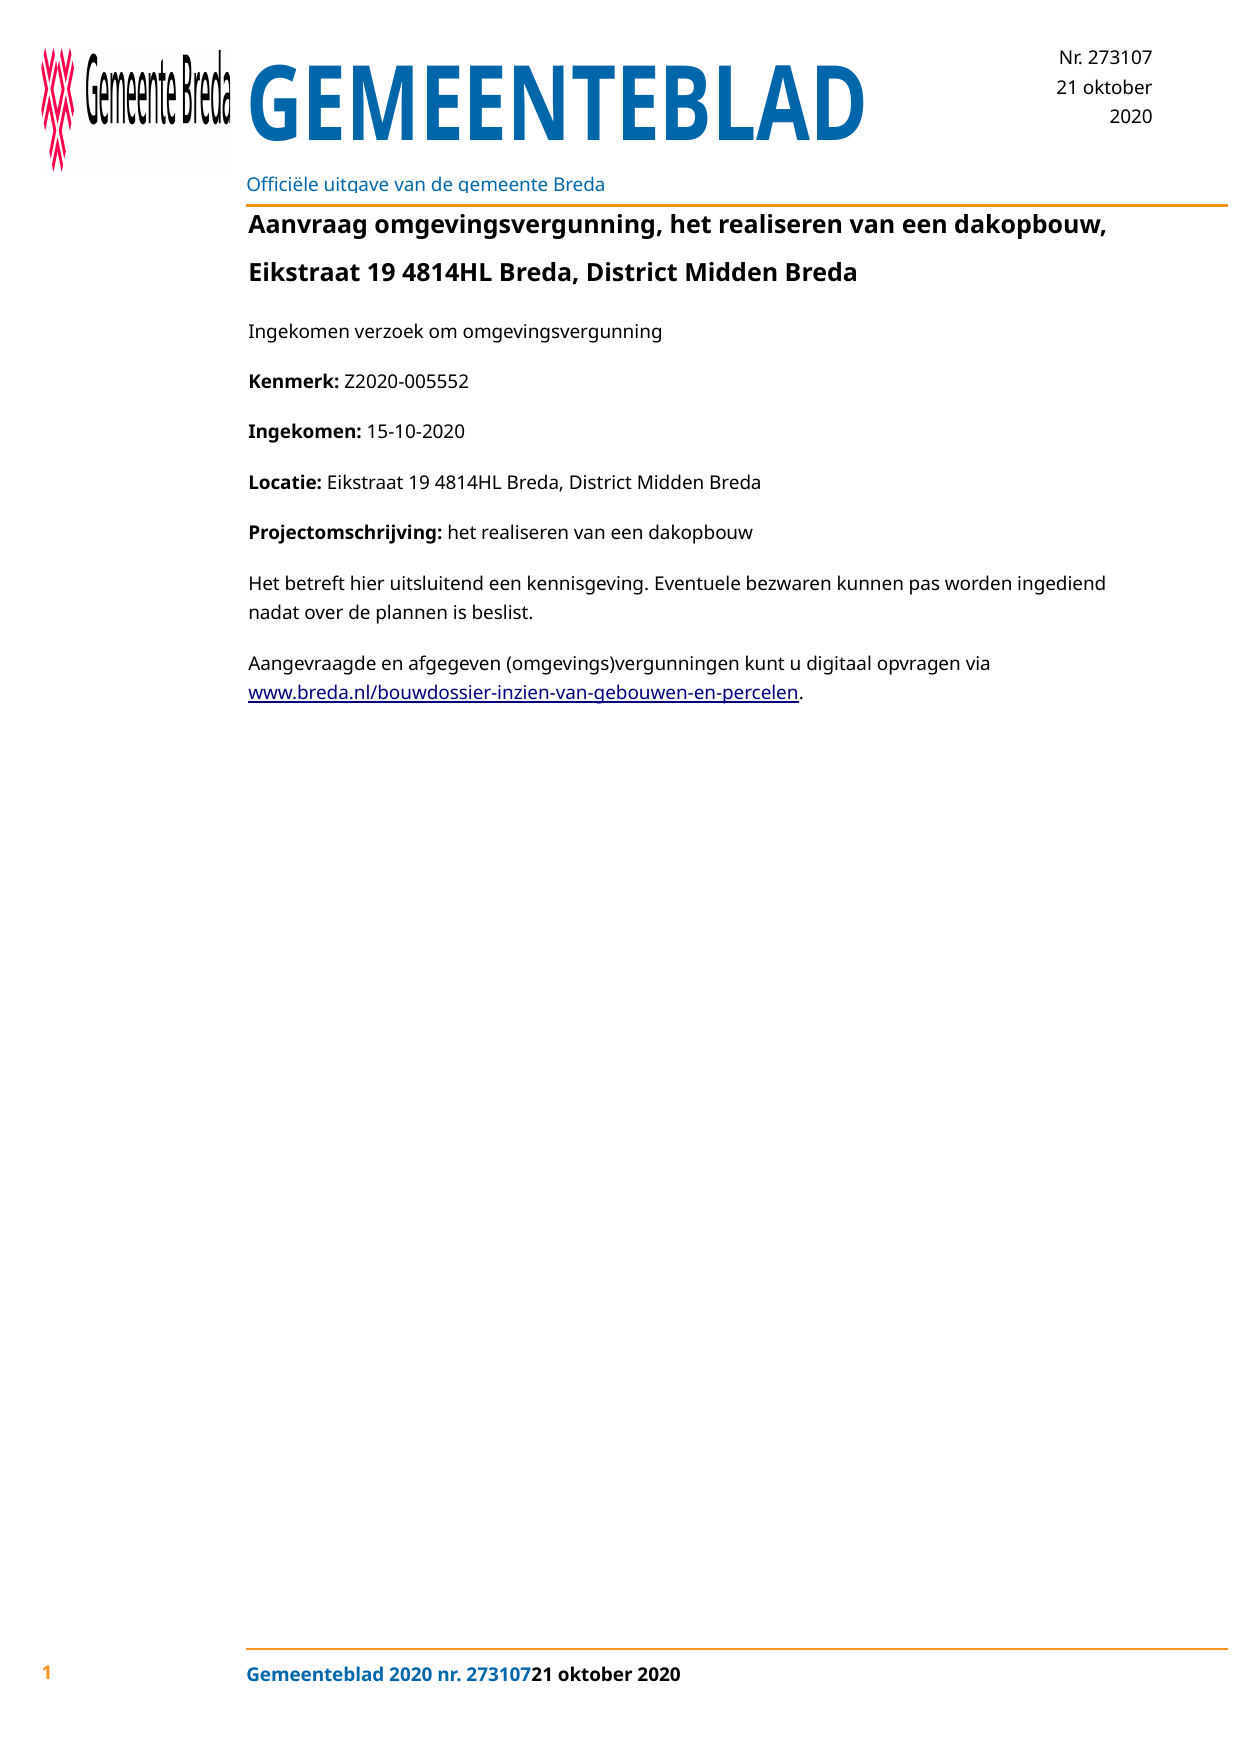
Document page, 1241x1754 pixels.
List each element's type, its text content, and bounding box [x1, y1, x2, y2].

text Kenmerk: Z2020-005552 [248, 368, 1152, 394]
picture [41, 47, 231, 172]
text Ingekomen: 15-10-2020 [248, 419, 1152, 444]
text Locatie: Eikstraat 19 4814HL Breda, District Midden Breda [248, 469, 1152, 495]
text Aanvraag omgevingsvergunning, het realiseren van een dakopbouw, Eikstraat 19 4814HL Breda, District Midden Breda [248, 207, 1152, 288]
text Projectomschrijving: het realiseren van een dakopbouw [248, 519, 1152, 545]
text Ingekomen verzoek om omgevingsvergunning [248, 318, 1152, 344]
text Het betreft hier uitsluitend een kennisgeving. Eventuele bezwaren kunnen pas worden ingediend nadat over de plannen is beslist. [248, 570, 1152, 625]
text Aangevraagde en afgegeven (omgevings)vergunningen kunt u digitaal opvragen via www.breda.nl/bouwdossier-inzien-van-gebouwen-en-percelen. [248, 650, 1152, 705]
